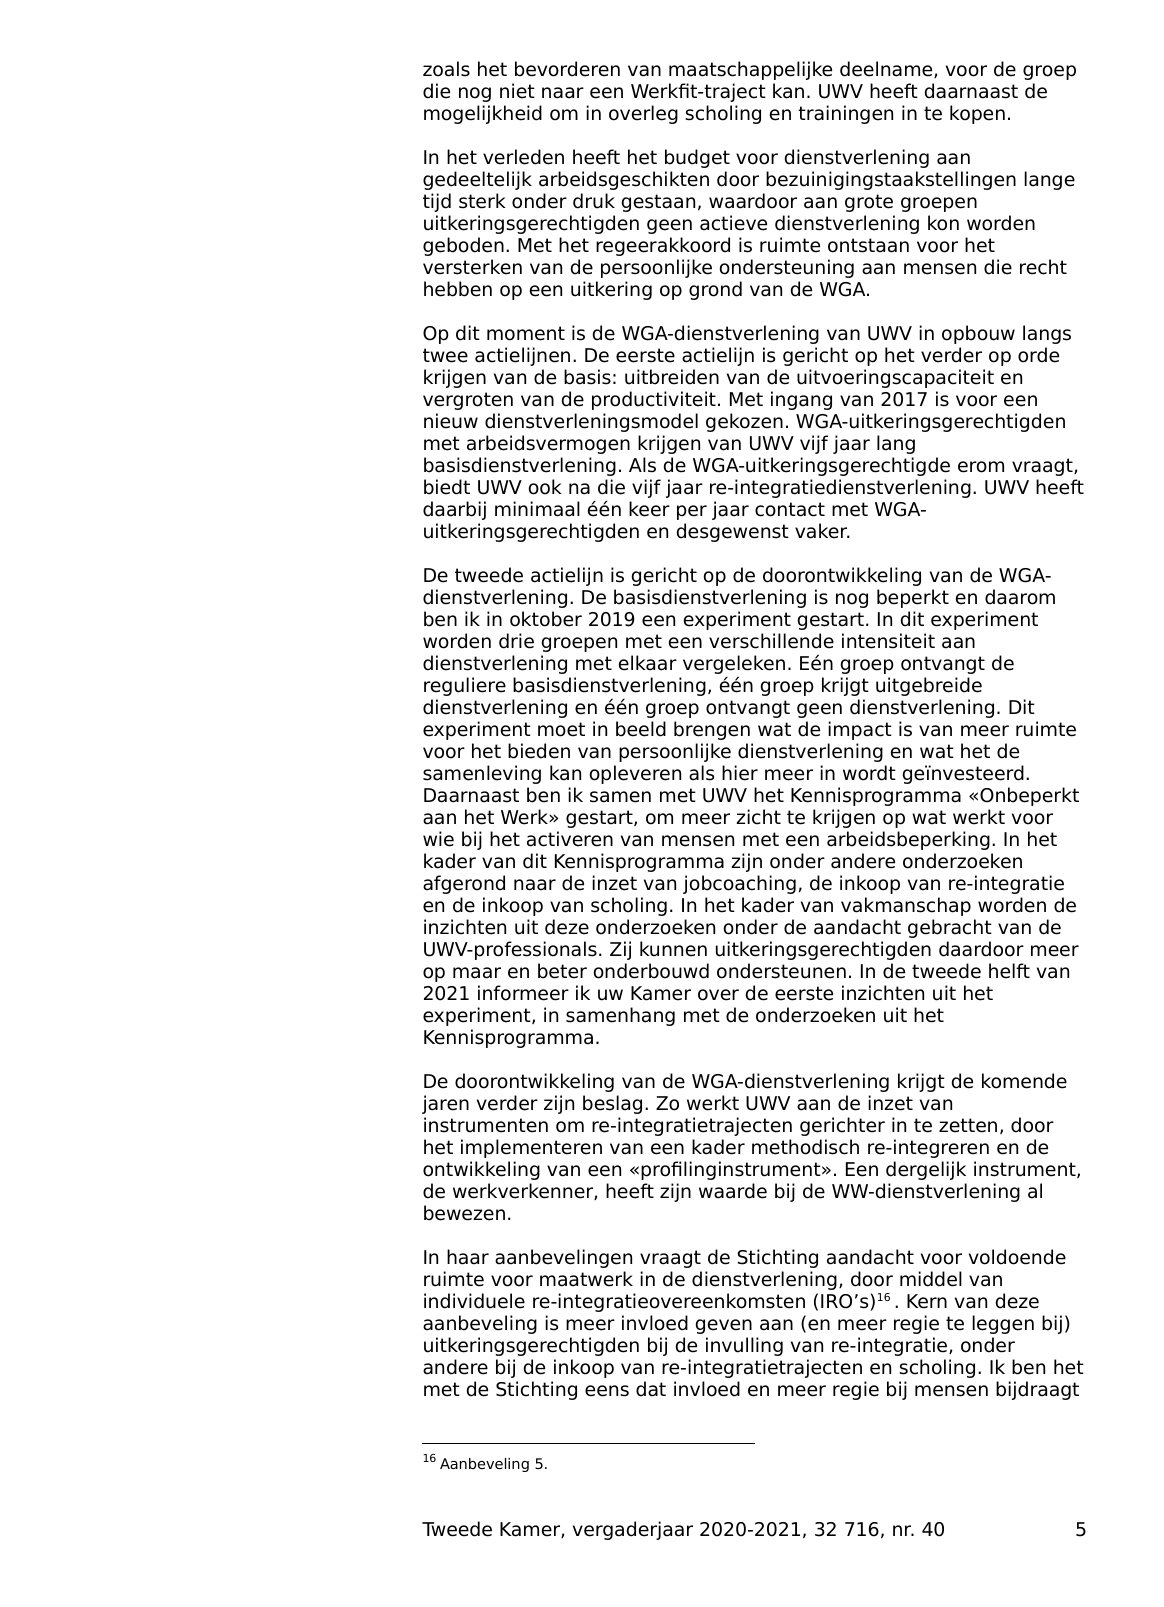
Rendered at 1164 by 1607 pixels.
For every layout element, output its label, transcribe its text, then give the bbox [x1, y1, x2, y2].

text Op dit moment is de WGA-dienstverlening van UWV in opbouw langs twee actielijnen. De eerste actielijn is gericht op het verder op orde krijgen van de basis: uitbreiden van de uitvoeringscapaciteit en vergroten van de productiviteit. Met ingang van 2017 is voor een nieuw dienstverleningsmodel gekozen. WGA-uitkeringsgerechtigden met arbeidsvermogen krijgen van UWV vijf jaar lang basisdienstverlening. Als de WGA-uitkeringsgerechtigde erom vraagt, biedt UWV ook na die vijf jaar re-integratiedienstverlening. UWV heeft daarbij minimaal één keer per jaar contact met WGA-uitkeringsgerechtigden en desgewenst vaker. [422, 323, 1087, 543]
text De tweede actielijn is gericht op de doorontwikkeling van de WGA-dienstverlening. De basisdienstverlening is nog beperkt en daarom ben ik in oktober 2019 een experiment gestart. In dit experiment worden drie groepen met een verschillende intensiteit aan dienstverlening met elkaar vergeleken. Eén groep ontvangt de reguliere basisdienstverlening, één groep krijgt uitgebreide dienstverlening en één groep ontvangt geen dienstverlening. Dit experiment moet in beeld brengen wat de impact is van meer ruimte voor het bieden van persoonlijke dienstverlening en wat het de samenleving kan opleveren als hier meer in wordt geïnvesteerd. Daarnaast ben ik samen met UWV het Kennisprogramma «Onbeperkt aan het Werk» gestart, om meer zicht te krijgen op wat werkt voor wie bij het activeren van mensen met een arbeidsbeperking. In het kader van dit Kennisprogramma zijn onder andere onderzoeken afgerond naar de inzet van jobcoaching, de inkoop van re-integratie en de inkoop van scholing. In het kader van vakmanschap worden de inzichten uit deze onderzoeken onder de aandacht gebracht van de UWV-professionals. Zij kunnen uitkeringsgerechtigden daardoor meer op maar en beter onderbouwd ondersteunen. In de tweede helft van 2021 informeer ik uw Kamer over de eerste inzichten uit het experiment, in samenhang met de onderzoeken uit het Kennisprogramma. [422, 565, 1087, 1049]
text zoals het bevorderen van maatschappelijke deelname, voor de groep die nog niet naar een Werkfit-traject kan. UWV heeft daarnaast de mogelijkheid om in overleg scholing en trainingen in te kopen. [422, 59, 1087, 125]
text In het verleden heeft het budget voor dienstverlening aan gedeeltelijk arbeidsgeschikten door bezuinigingstaakstellingen lange tijd sterk onder druk gestaan, waardoor aan grote groepen uitkeringsgerechtigden geen actieve dienstverlening kon worden geboden. Met het regeerakkoord is ruimte ontstaan voor het versterken van de persoonlijke ondersteuning aan mensen die recht hebben op een uitkering op grond van de WGA. [422, 147, 1087, 301]
text In haar aanbevelingen vraagt de Stichting aandacht voor voldoende ruimte voor maatwerk in de dienstverlening, door middel van individuele re-integratieovereenkomsten (IRO’s). Kern van deze aanbeveling is meer invloed geven aan (en meer regie te leggen bij) uitkeringsgerechtigden bij de invulling van re-integratie, onder andere bij de inkoop van re-integratietrajecten en scholing. Ik ben het met de Stichting eens dat invloed en meer regie bij mensen bijdraagt [422, 1247, 1087, 1401]
text De doorontwikkeling van de WGA-dienstverlening krijgt de komende jaren verder zijn beslag. Zo werkt UWV aan de inzet van instrumenten om re-integratietrajecten gerichter in te zetten, door het implementeren van een kader methodisch re-integreren en de ontwikkeling van een «profilinginstrument». Een dergelijk instrument, de werkverkenner, heeft zijn waarde bij de WW-dienstverlening al bewezen. [422, 1071, 1087, 1225]
text Aanbeveling 5. [422, 1452, 1087, 1474]
